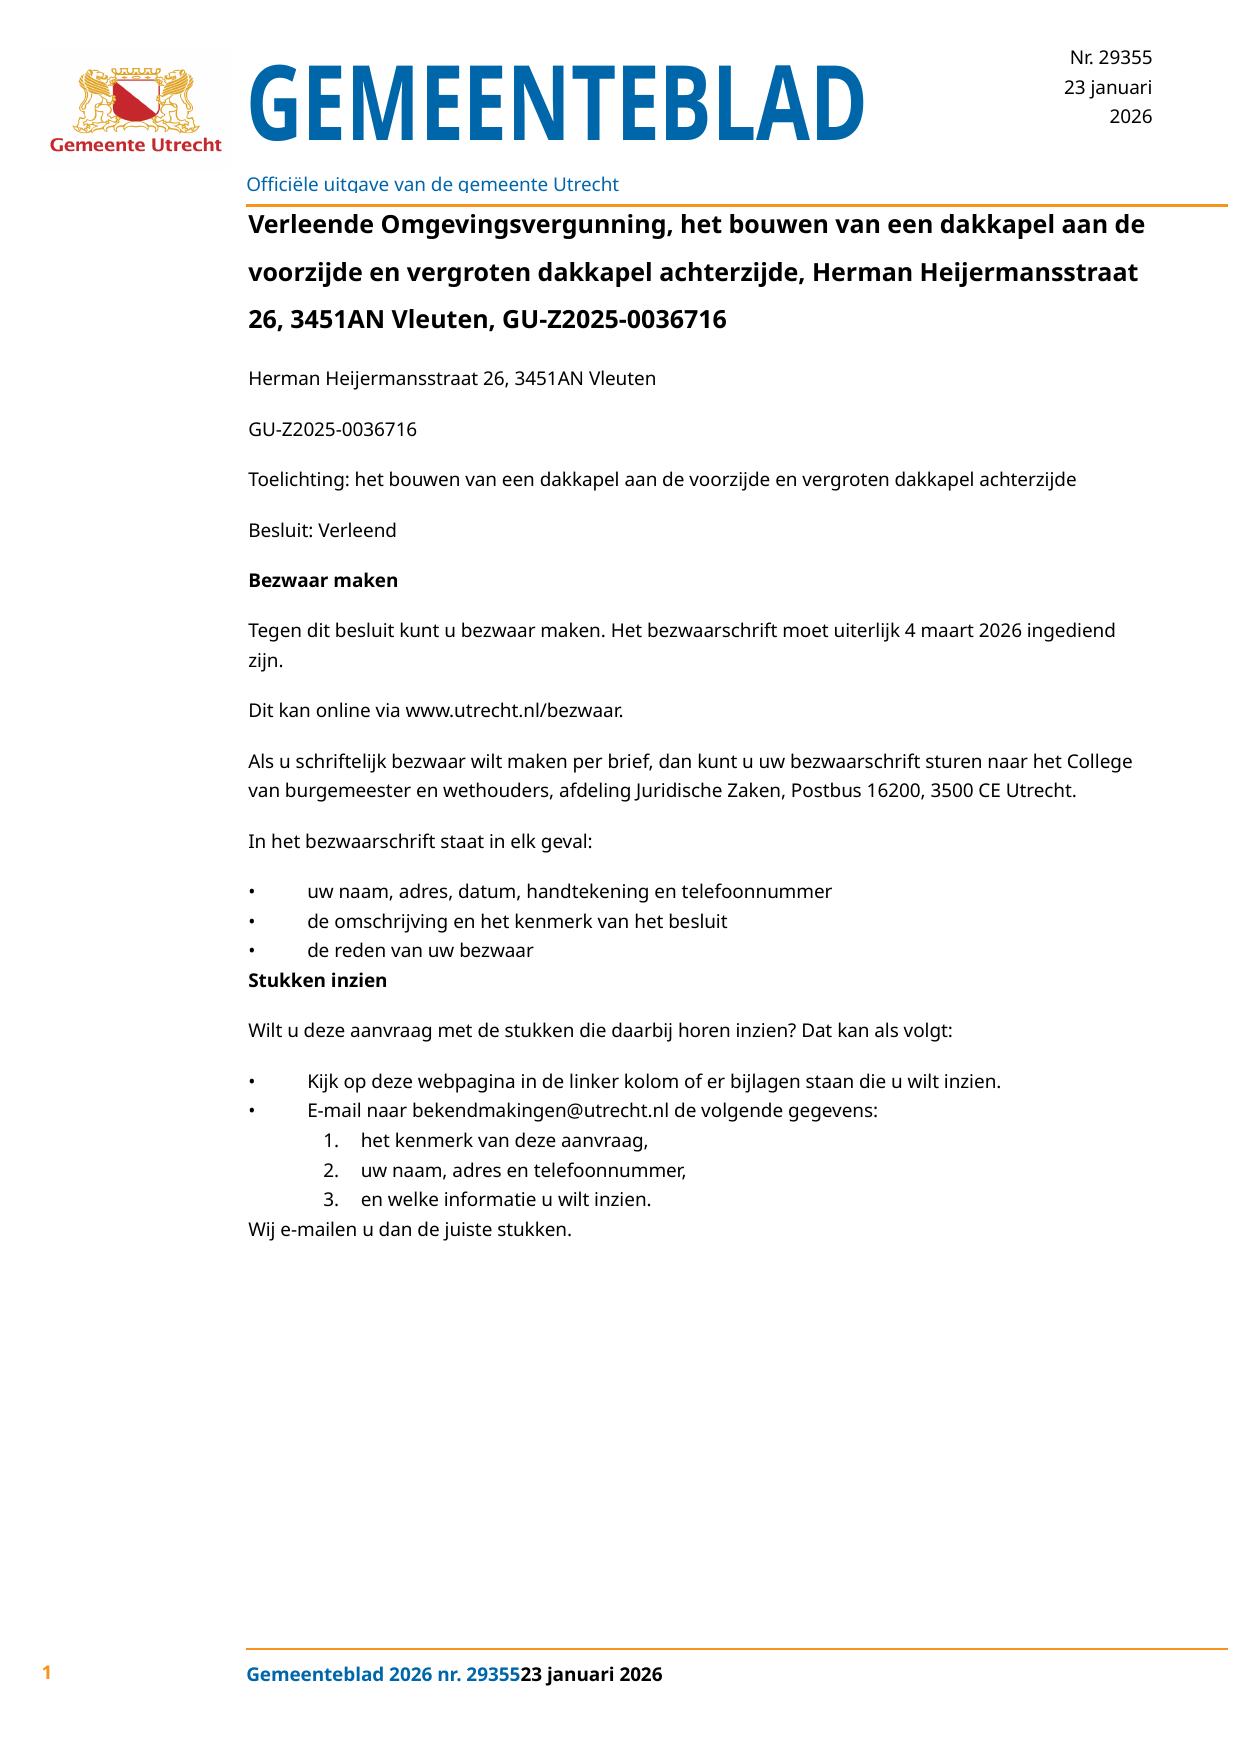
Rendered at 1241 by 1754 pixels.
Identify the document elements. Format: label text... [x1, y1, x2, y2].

text Wij e-mailen u dan de juiste stukken. [248, 1216, 1152, 1242]
list E-mail naar bekendmakingen@utrecht.nl de volgende gegevens: [248, 1098, 1152, 1123]
list uw naam, adres, datum, handtekening en telefoonnummer [248, 878, 1152, 904]
text GU-Z2025-0036716 [248, 416, 1152, 442]
list het kenmerk van deze aanvraag, [323, 1127, 1152, 1153]
text Bezwaar maken [248, 567, 1152, 593]
text Toelichting: het bouwen van een dakkapel aan de voorzijde en vergroten dakkapel achterzijde [248, 466, 1152, 492]
text Herman Heijermansstraat 26, 3451AN Vleuten [248, 366, 1152, 391]
text Als u schriftelijk bezwaar wilt maken per brief, dan kunt u uw bezwaarschrift sturen naar het College van burgemeester en wethouders, afdeling Juridische Zaken, Postbus 16200, 3500 CE Utrecht. [248, 748, 1152, 803]
list en welke informatie u wilt inzien. [323, 1186, 1152, 1212]
text Besluit: Verleend [248, 517, 1152, 542]
text Tegen dit besluit kunt u bezwaar maken. Het bezwaarschrift moet uiterlijk 4 maart 2026 ingediend zijn. [248, 618, 1152, 673]
text Stukken inzien [248, 967, 1152, 993]
picture [41, 47, 231, 172]
text Dit kan online via www.utrecht.nl/bezwaar. [248, 698, 1152, 723]
list uw naam, adres en telefoonnummer, [323, 1157, 1152, 1182]
list Kijk op deze webpagina in de linker kolom of er bijlagen staan die u wilt inzien. [248, 1068, 1152, 1094]
list de reden van uw bezwaar [248, 938, 1152, 963]
text Verleende Omgevingsvergunning, het bouwen van een dakkapel aan de voorzijde en vergroten dakkapel achterzijde, Herman Heijermansstraat 26, 3451AN Vleuten, GU-Z2025-0036716 [248, 207, 1152, 336]
list de omschrijving en het kenmerk van het besluit [248, 908, 1152, 934]
text In het bezwaarschrift staat in elk geval: [248, 828, 1152, 854]
text Wilt u deze aanvraag met de stukken die daarbij horen inzien? Dat kan als volgt: [248, 1018, 1152, 1043]
